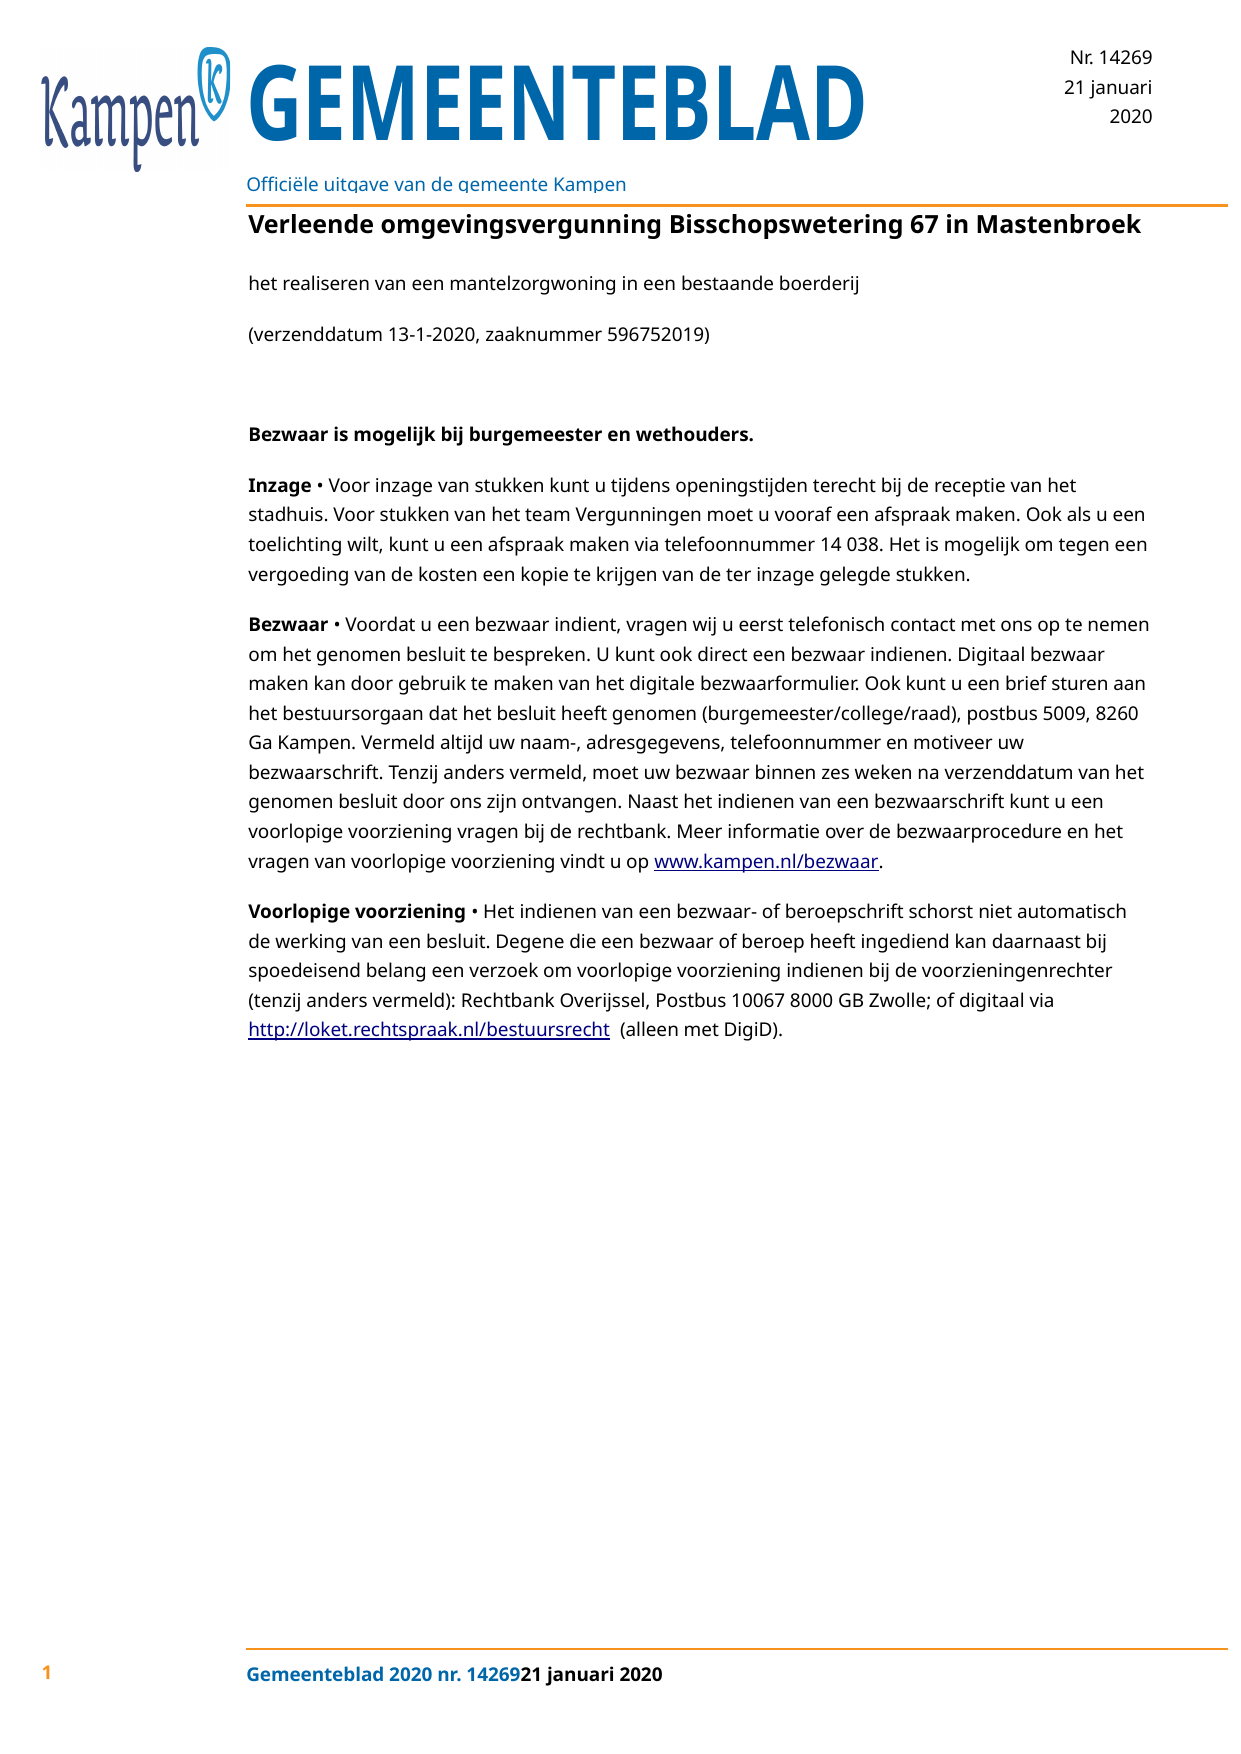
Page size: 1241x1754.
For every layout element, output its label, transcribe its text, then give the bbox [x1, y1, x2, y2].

text (verzenddatum 13-1-2020, zaaknummer 596752019) [248, 321, 1152, 346]
text Bezwaar is mogelijk bij burgemeester en wethouders. [248, 422, 1152, 447]
text Voorlopige voorziening • Het indienen van een bezwaar- of beroepschrift schorst niet automatisch de werking van een besluit. Degene die een bezwaar of beroep heeft ingediend kan daarnaast bij spoedeisend belang een verzoek om voorlopige voorziening indienen bij de voorzieningenrechter (tenzij anders vermeld): Rechtbank Overijssel, Postbus 10067 8000 GB Zwolle; of digitaal via http://loket.rechtspraak.nl/bestuursrecht (alleen met DigiD). [248, 898, 1152, 1042]
text Verleende omgevingsvergunning Bisschopswetering 67 in Mastenbroek [248, 207, 1152, 241]
text Inzage • Voor inzage van stukken kunt u tijdens openingstijden terecht bij de receptie van het stadhuis. Voor stukken van het team Vergunningen moet u vooraf een afspraak maken. Ook als u een toelichting wilt, kunt u een afspraak maken via telefoonnummer 14 038. Het is mogelijk om tegen een vergoeding van de kosten een kopie te krijgen van de ter inzage gelegde stukken. [248, 472, 1152, 586]
picture [41, 47, 231, 172]
text het realiseren van een mantelzorgwoning in een bestaande boerderij [248, 270, 1152, 296]
text Bezwaar • Voordat u een bezwaar indient, vragen wij u eerst telefonisch contact met ons op te nemen om het genomen besluit te bespreken. U kunt ook direct een bezwaar indienen. Digitaal bezwaar maken kan door gebruik te maken van het digitale bezwaarformulier. Ook kunt u een brief sturen aan het bestuursorgaan dat het besluit heeft genomen (burgemeester/college/raad), postbus 5009, 8260 Ga Kampen. Vermeld altijd uw naam-, adresgegevens, telefoonnummer en motiveer uw bezwaarschrift. Tenzij anders vermeld, moet uw bezwaar binnen zes weken na verzenddatum van het genomen besluit door ons zijn ontvangen. Naast het indienen van een bezwaarschrift kunt u een voorlopige voorziening vragen bij de rechtbank. Meer informatie over de bezwaarprocedure en het vragen van voorlopige voorziening vindt u op www.kampen.nl/bezwaar. [248, 611, 1152, 873]
